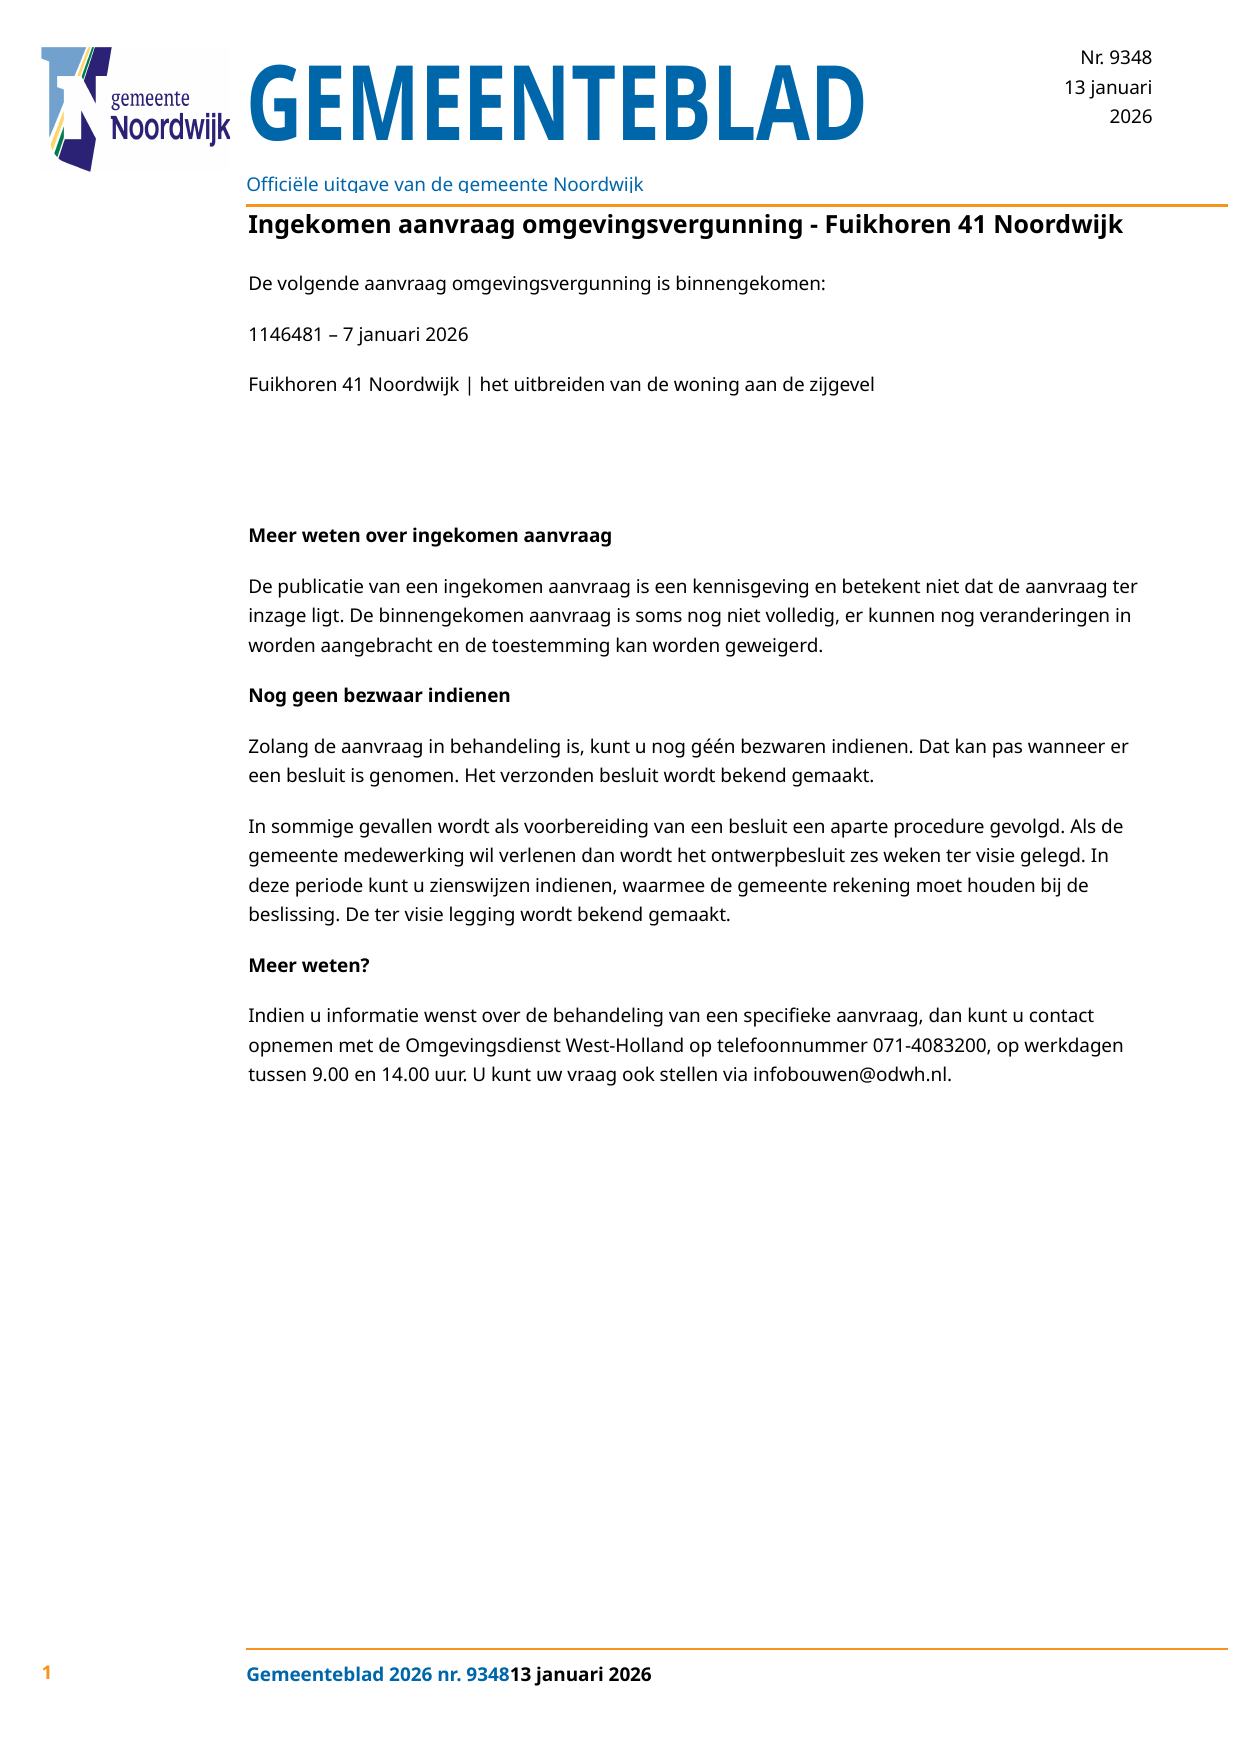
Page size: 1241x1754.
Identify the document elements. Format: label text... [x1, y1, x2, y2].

text Zolang de aanvraag in behandeling is, kunt u nog géén bezwaren indienen. Dat kan pas wanneer er een besluit is genomen. Het verzonden besluit wordt bekend gemaakt. [248, 733, 1152, 788]
text Nog geen bezwaar indienen [248, 682, 1152, 708]
text In sommige gevallen wordt als voorbereiding van een besluit een aparte procedure gevolgd. Als de gemeente medewerking wil verlenen dan wordt het ontwerpbesluit zes weken ter visie gelegd. In deze periode kunt u zienswijzen indienen, waarmee de gemeente rekening moet houden bij de beslissing. De ter visie legging wordt bekend gemaakt. [248, 813, 1152, 927]
text Indien u informatie wenst over de behandeling van een specifieke aanvraag, dan kunt u contact opnemen met de Omgevingsdienst West-Holland op telefoonnummer 071-4083200, op werkdagen tussen 9.00 en 14.00 uur. U kunt uw vraag ook stellen via infobouwen@odwh.nl. [248, 1002, 1152, 1087]
text 1146481 – 7 januari 2026 [248, 321, 1152, 346]
text De publicatie van een ingekomen aanvraag is een kennisgeving en betekent niet dat de aanvraag ter inzage ligt. De binnengekomen aanvraag is soms nog niet volledig, er kunnen nog veranderingen in worden aangebracht en de toestemming kan worden geweigerd. [248, 573, 1152, 658]
text Fuikhoren 41 Noordwijk | het uitbreiden van de woning aan de zijgevel [248, 371, 1152, 397]
text Meer weten? [248, 952, 1152, 978]
text Ingekomen aanvraag omgevingsvergunning - Fuikhoren 41 Noordwijk [248, 207, 1152, 241]
text Meer weten over ingekomen aanvraag [248, 522, 1152, 548]
picture [41, 47, 231, 172]
text De volgende aanvraag omgevingsvergunning is binnengekomen: [248, 270, 1152, 296]
